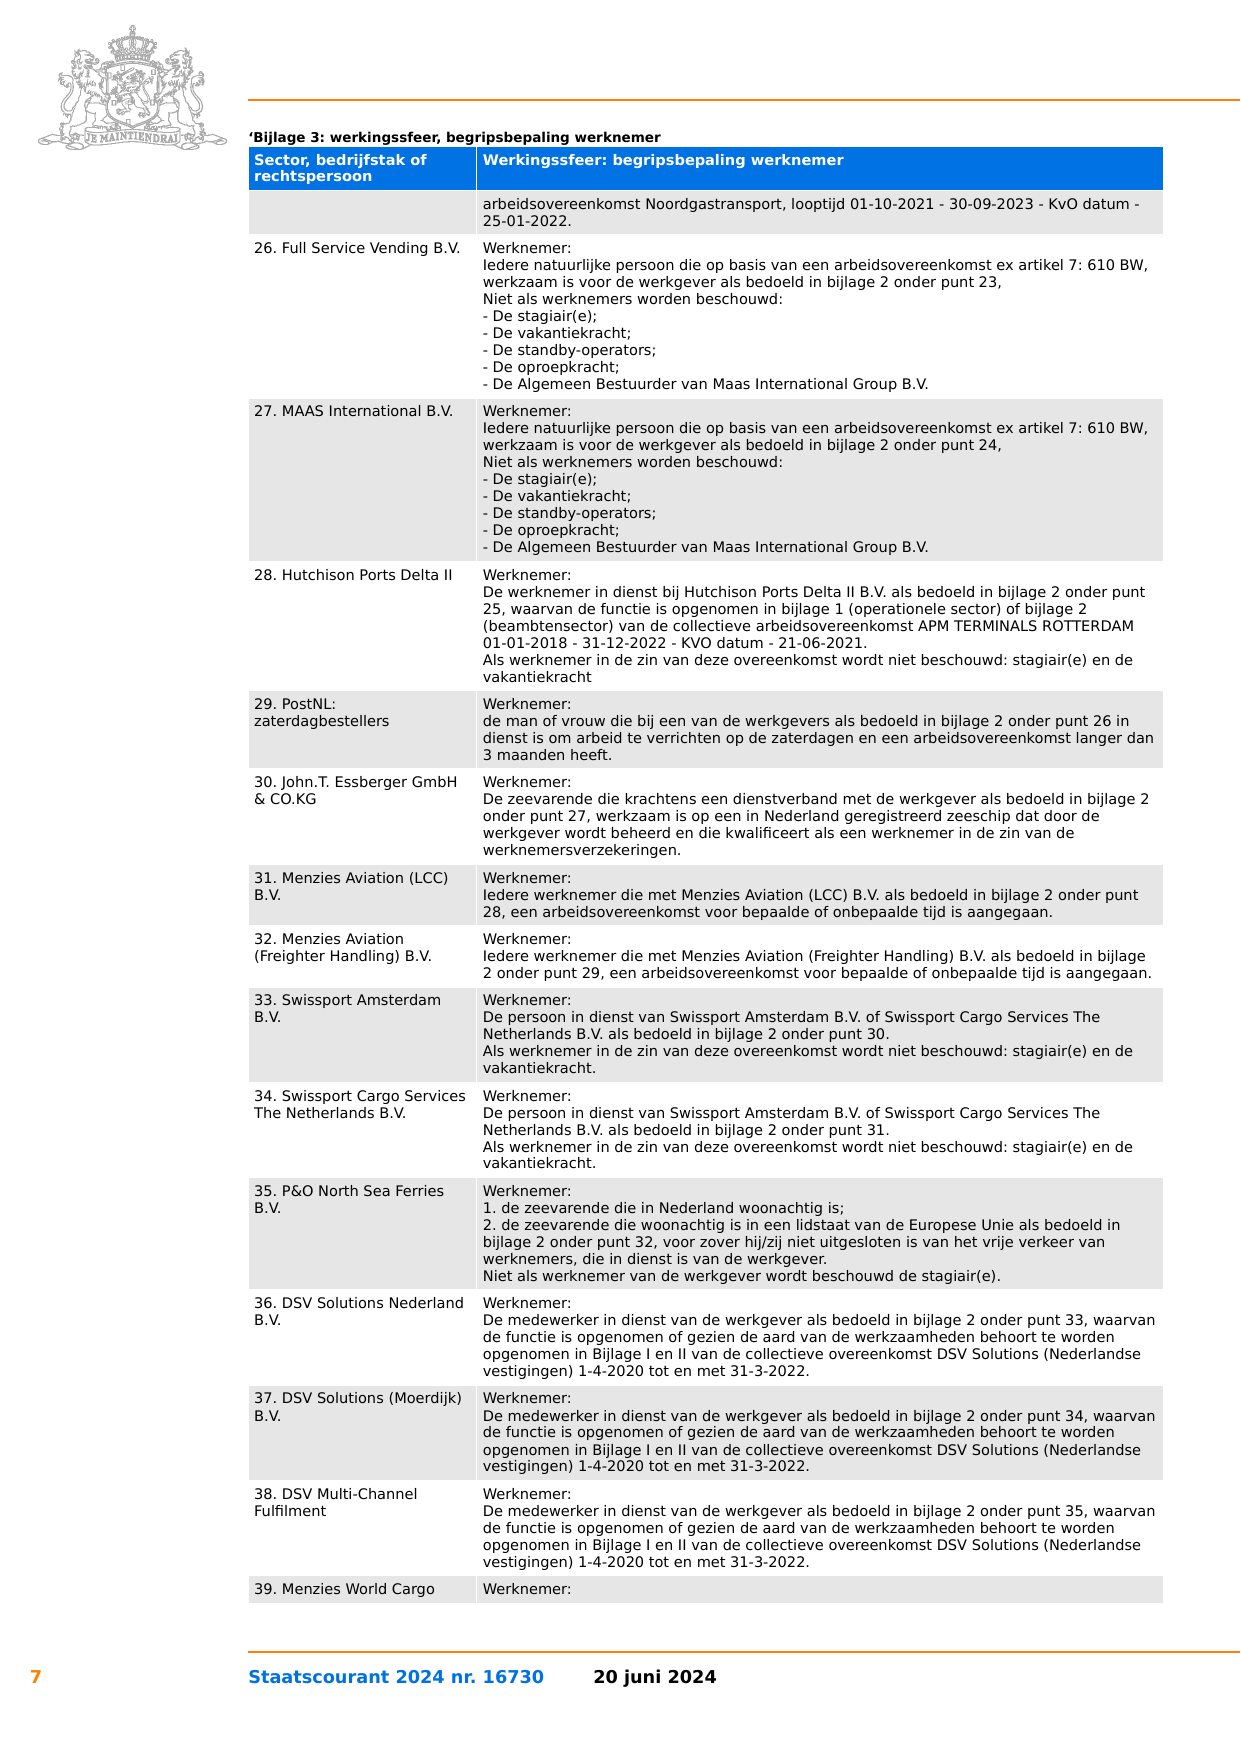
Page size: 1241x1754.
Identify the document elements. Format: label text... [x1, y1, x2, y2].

table_cell 39. Menzies World Cargo [249, 1576, 476, 1603]
table_cell Werknemer: De werknemer in dienst bij Hutchison Ports Delta II B.V. als bedoeld in bijlage 2 onder punt 25, waarvan de functie is opgenomen in bijlage 1 (operationele sector) of bijlage 2 (beambtensector) van de collectieve arbeidsovereenkomst APM TERMINALS ROTTERDAM 01-01-2018 - 31-12-2022 - KVO datum - 21-06-2021. Als werknemer in de zin van deze overeenkomst wordt niet beschouwd: stagiair(e) en de vakantiekracht [477, 562, 1163, 690]
table_cell Werknemer: De medewerker in dienst van de werkgever als bedoeld in bijlage 2 onder punt 35, waarvan de functie is opgenomen of gezien de aard van de werkzaamheden behoort te worden opgenomen in Bijlage I en II van de collectieve overeenkomst DSV Solutions (Nederlandse vestigingen) 1-4-2020 tot en met 31-3-2022. [477, 1481, 1163, 1575]
table_cell Werknemer: 1. de zeevarende die in Nederland woonachtig is; 2. de zeevarende die woonachtig is in een lidstaat van de Europese Unie als bedoeld in bijlage 2 onder punt 32, voor zover hij/zij niet uitgesloten is van het vrije verkeer van werknemers, die in dienst is van de werkgever. Niet als werknemer van de werkgever wordt beschouwd de stagiair(e). [477, 1178, 1163, 1289]
picture [38, 25, 227, 150]
table_cell Werknemer: Iedere werknemer die met Menzies Aviation (Freighter Handling) B.V. als bedoeld in bijlage 2 onder punt 29, een arbeidsovereenkomst voor bepaalde of onbepaalde tijd is aangegaan. [477, 926, 1163, 986]
table_cell 32. Menzies Aviation (Freighter Handling) B.V. [249, 926, 476, 986]
table_cell Werknemer: De zeevarende die krachtens een dienstverband met de werkgever als bedoeld in bijlage 2 onder punt 27, werkzaam is op een in Nederland geregistreerd zeeschip dat door de werkgever wordt beheerd en die kwalificeert als een werknemer in de zin van de werknemersverzekeringen. [477, 770, 1163, 864]
table_cell 37. DSV Solutions (Moerdijk) B.V. [249, 1386, 476, 1480]
table_cell 30. John.T. Essberger GmbH & CO.KG [249, 770, 476, 864]
table_cell Werknemer: De medewerker in dienst van de werkgever als bedoeld in bijlage 2 onder punt 34, waarvan de functie is opgenomen of gezien de aard van de werkzaamheden behoort te worden opgenomen in Bijlage I en II van de collectieve overeenkomst DSV Solutions (Nederlandse vestigingen) 1-4-2020 tot en met 31-3-2022. [477, 1386, 1163, 1480]
table_cell 35. P&O North Sea Ferries B.V. [249, 1178, 476, 1289]
table_cell 29. PostNL: zaterdagbestellers [249, 691, 476, 768]
table_header ‘Bijlage 3: werkingssfeer, begripsbepaling werknemer [248, 130, 1163, 146]
table_cell [249, 191, 476, 234]
table_cell Werknemer: De persoon in dienst van Swissport Amsterdam B.V. of Swissport Cargo Services The Netherlands B.V. als bedoeld in bijlage 2 onder punt 31. Als werknemer in de zin van deze overeenkomst wordt niet beschouwd: stagiair(e) en de vakantiekracht. [477, 1083, 1163, 1177]
table_cell 38. DSV Multi-Channel Fulfilment [249, 1481, 476, 1575]
table_cell Werknemer: de man of vrouw die bij een van de werkgevers als bedoeld in bijlage 2 onder punt 26 in dienst is om arbeid te verrichten op de zaterdagen en een arbeidsovereenkomst langer dan 3 maanden heeft. [477, 691, 1163, 768]
table_cell Werknemer: De medewerker in dienst van de werkgever als bedoeld in bijlage 2 onder punt 33, waarvan de functie is opgenomen of gezien de aard van de werkzaamheden behoort te worden opgenomen in Bijlage I en II van de collectieve overeenkomst DSV Solutions (Nederlandse vestigingen) 1-4-2020 tot en met 31-3-2022. [477, 1290, 1163, 1385]
table_cell 33. Swissport Amsterdam B.V. [249, 988, 476, 1082]
table_cell Werknemer: Iedere natuurlijke persoon die op basis van een arbeidsovereenkomst ex artikel 7: 610 BW, werkzaam is voor de werkgever als bedoeld in bijlage 2 onder punt 23, Niet als werknemers worden beschouwd: - De stagiair(e); - De vakantiekracht; - De standby-operators; - De oproepkracht; - De Algemeen Bestuurder van Maas International Group B.V. [477, 235, 1163, 398]
table_cell Werkingssfeer: begripsbepaling werknemer [477, 147, 1163, 190]
table_cell arbeidsovereenkomst Noordgastransport, looptijd 01-10-2021 - 30-09-2023 - KvO datum - 25-01-2022. [477, 191, 1163, 234]
table_cell 27. MAAS International B.V. [249, 399, 476, 561]
table_cell Werknemer: Iedere werknemer die met Menzies Aviation (LCC) B.V. als bedoeld in bijlage 2 onder punt 28, een arbeidsovereenkomst voor bepaalde of onbepaalde tijd is aangegaan. [477, 865, 1163, 925]
table_cell 34. Swissport Cargo Services The Netherlands B.V. [249, 1083, 476, 1177]
table_cell Werknemer: [477, 1576, 1163, 1603]
table_cell 26. Full Service Vending B.V. [249, 235, 476, 398]
table_cell Werknemer: De persoon in dienst van Swissport Amsterdam B.V. of Swissport Cargo Services The Netherlands B.V. als bedoeld in bijlage 2 onder punt 30. Als werknemer in de zin van deze overeenkomst wordt niet beschouwd: stagiair(e) en de vakantiekracht. [477, 988, 1163, 1082]
table_cell Werknemer: Iedere natuurlijke persoon die op basis van een arbeidsovereenkomst ex artikel 7: 610 BW, werkzaam is voor de werkgever als bedoeld in bijlage 2 onder punt 24, Niet als werknemers worden beschouwd: - De stagiair(e); - De vakantiekracht; - De standby-operators; - De oproepkracht; - De Algemeen Bestuurder van Maas International Group B.V. [477, 399, 1163, 561]
table_cell 31. Menzies Aviation (LCC) B.V. [249, 865, 476, 925]
table_cell 36. DSV Solutions Nederland B.V. [249, 1290, 476, 1385]
table_cell Sector, bedrijfstak of rechtspersoon [249, 147, 476, 190]
table_cell 28. Hutchison Ports Delta II [249, 562, 476, 690]
